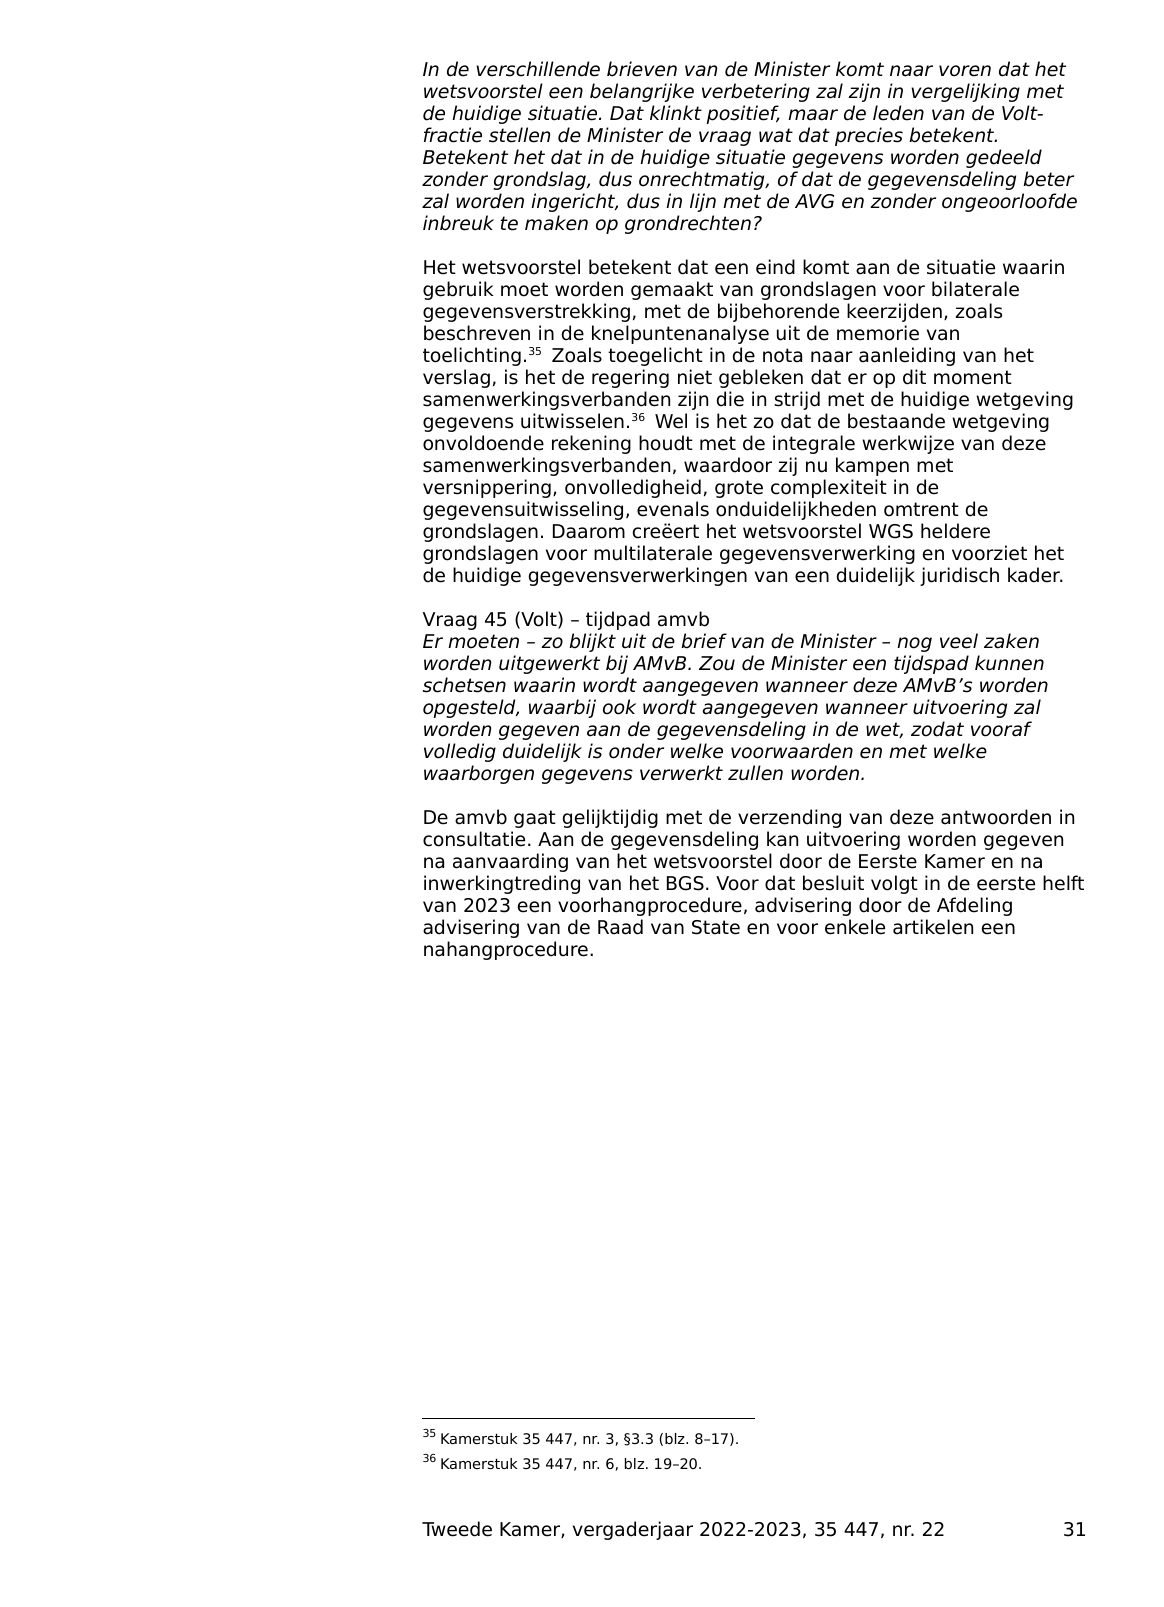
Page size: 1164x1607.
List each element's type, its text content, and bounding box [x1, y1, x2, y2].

text Er moeten – zo blijkt uit de brief van de Minister – nog veel zaken worden uitgewerkt bij AMvB. Zou de Minister een tijdspad kunnen schetsen waarin wordt aangegeven wanneer deze AMvB’s worden opgesteld, waarbij ook wordt aangegeven wanneer uitvoering zal worden gegeven aan de gegevensdeling in de wet, zodat vooraf volledig duidelijk is onder welke voorwaarden en met welke waarborgen gegevens verwerkt zullen worden. [422, 631, 1087, 785]
text De amvb gaat gelijktijdig met de verzending van deze antwoorden in consultatie. Aan de gegevensdeling kan uitvoering worden gegeven na aanvaarding van het wetsvoorstel door de Eerste Kamer en na inwerkingtreding van het BGS. Voor dat besluit volgt in de eerste helft van 2023 een voorhangprocedure, advisering door de Afdeling advisering van de Raad van State en voor enkele artikelen een nahangprocedure. [422, 807, 1087, 961]
text Kamerstuk 35 447, nr. 6, blz. 19–20. [422, 1452, 1087, 1474]
text Vraag 45 (Volt) – tijdpad amvb [422, 609, 1087, 631]
text Kamerstuk 35 447, nr. 3, §3.3 (blz. 8–17). [422, 1427, 1087, 1449]
text Het wetsvoorstel betekent dat een eind komt aan de situatie waarin gebruik moet worden gemaakt van grondslagen voor bilaterale gegevensverstrekking, met de bijbehorende keerzijden, zoals beschreven in de knelpuntenanalyse uit de memorie van toelichting. Zoals toegelicht in de nota naar aanleiding van het verslag, is het de regering niet gebleken dat er op dit moment samenwerkingsverbanden zijn die in strijd met de huidige wetgeving gegevens uitwisselen. Wel is het zo dat de bestaande wetgeving onvoldoende rekening houdt met de integrale werkwijze van deze samenwerkingsverbanden, waardoor zij nu kampen met versnippering, onvolledigheid, grote complexiteit in de gegevensuitwisseling, evenals onduidelijkheden omtrent de grondslagen. Daarom creëert het wetsvoorstel WGS heldere grondslagen voor multilaterale gegevensverwerking en voorziet het de huidige gegevensverwerkingen van een duidelijk juridisch kader. [422, 257, 1087, 587]
text In de verschillende brieven van de Minister komt naar voren dat het wetsvoorstel een belangrijke verbetering zal zijn in vergelijking met de huidige situatie. Dat klinkt positief, maar de leden van de Volt-fractie stellen de Minister de vraag wat dat precies betekent. Betekent het dat in de huidige situatie gegevens worden gedeeld zonder grondslag, dus onrechtmatig, of dat de gegevensdeling beter zal worden ingericht, dus in lijn met de AVG en zonder ongeoorloofde inbreuk te maken op grondrechten? [422, 59, 1087, 235]
